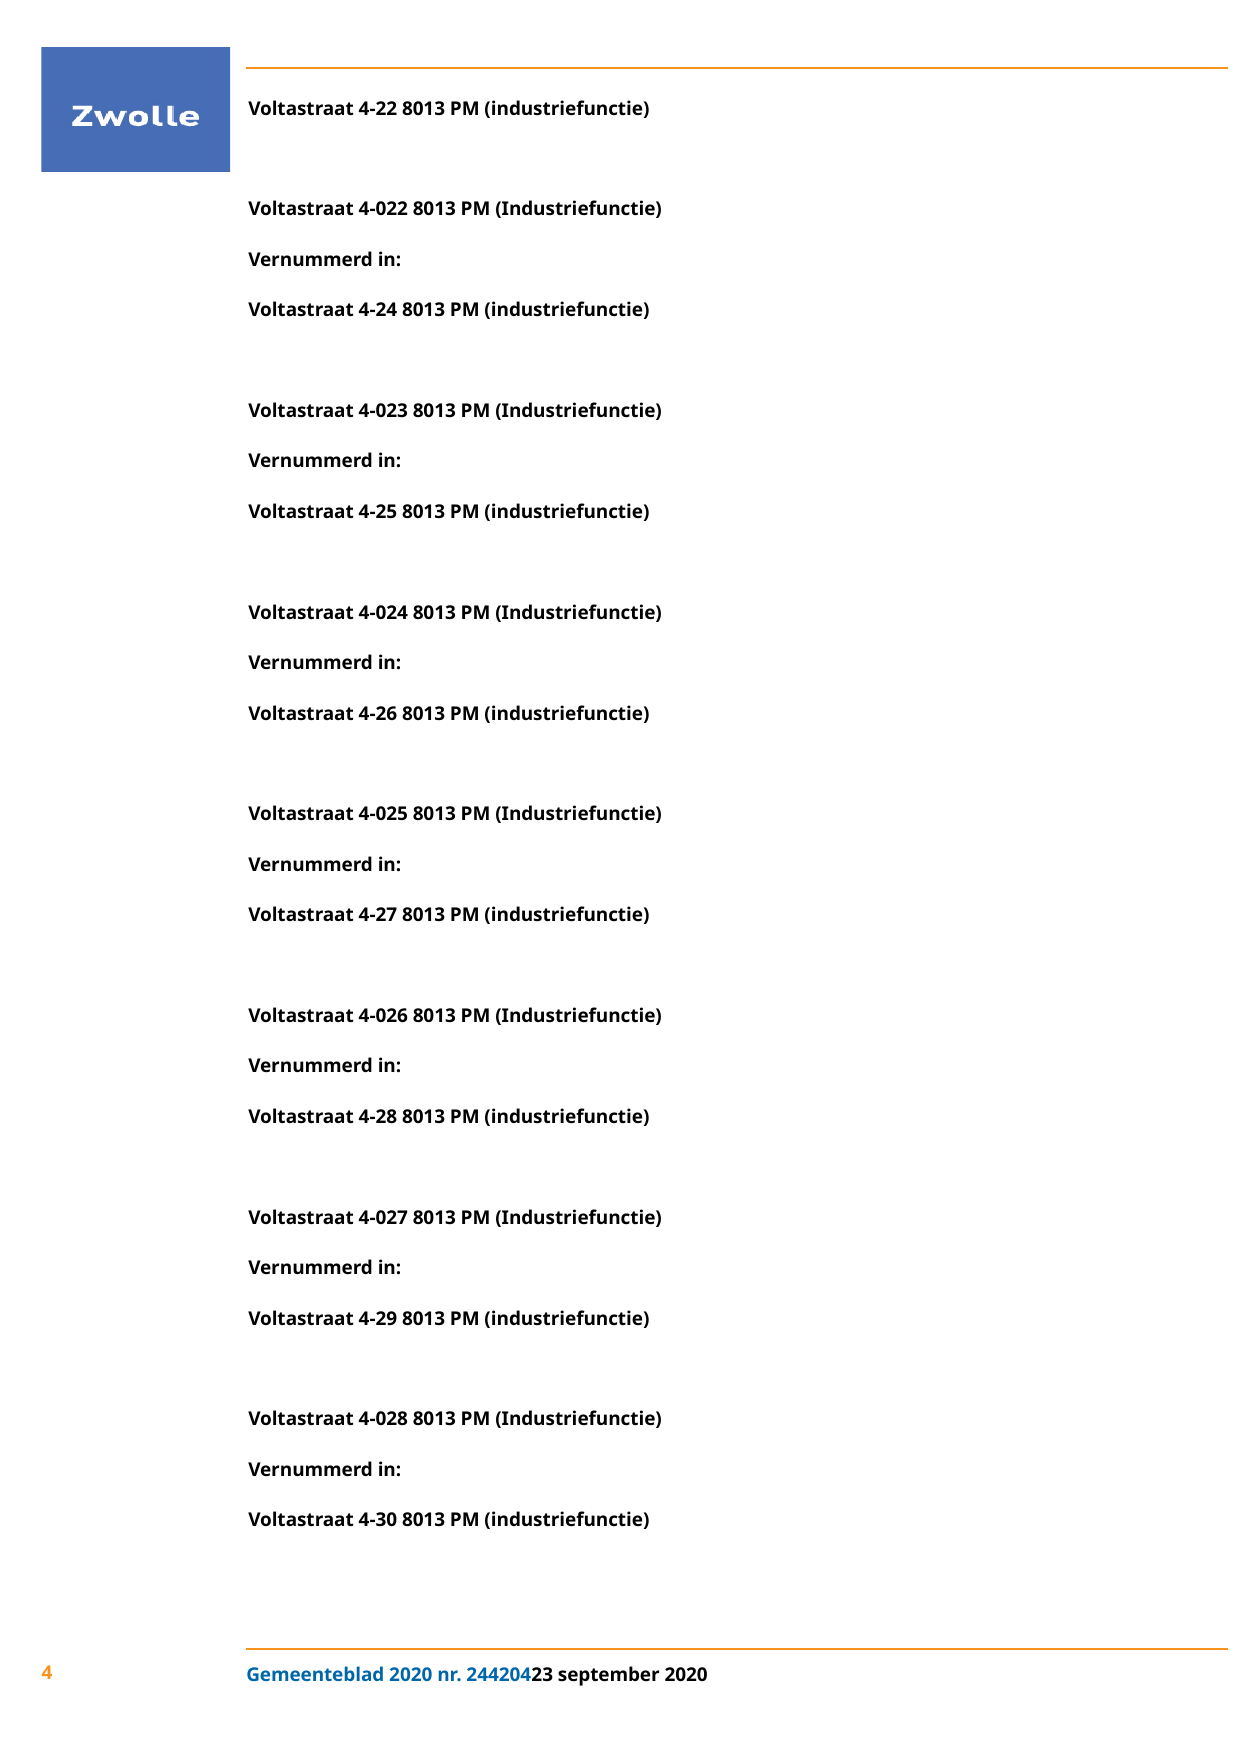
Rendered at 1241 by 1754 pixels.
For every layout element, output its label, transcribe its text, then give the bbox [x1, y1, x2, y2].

text Voltastraat 4-24 8013 PM (industriefunctie) [248, 296, 1152, 322]
text Voltastraat 4-27 8013 PM (industriefunctie) [248, 901, 1152, 927]
text Voltastraat 4-022 8013 PM (Industriefunctie) [248, 196, 1152, 221]
text Voltastraat 4-29 8013 PM (industriefunctie) [248, 1305, 1152, 1331]
text Vernummerd in: [248, 1053, 1152, 1078]
text Vernummerd in: [248, 246, 1152, 272]
text Voltastraat 4-026 8013 PM (Industriefunctie) [248, 1002, 1152, 1028]
text Voltastraat 4-028 8013 PM (Industriefunctie) [248, 1406, 1152, 1431]
text Voltastraat 4-25 8013 PM (industriefunctie) [248, 498, 1152, 524]
text Voltastraat 4-024 8013 PM (Industriefunctie) [248, 599, 1152, 625]
text Voltastraat 4-26 8013 PM (industriefunctie) [248, 700, 1152, 726]
text Voltastraat 4-30 8013 PM (industriefunctie) [248, 1506, 1152, 1532]
text Vernummerd in: [248, 1456, 1152, 1482]
text Vernummerd in: [248, 1254, 1152, 1280]
text Voltastraat 4-22 8013 PM (industriefunctie) [248, 95, 1152, 121]
text Vernummerd in: [248, 851, 1152, 877]
picture [41, 47, 231, 172]
text Voltastraat 4-027 8013 PM (Industriefunctie) [248, 1204, 1152, 1230]
text Vernummerd in: [248, 448, 1152, 473]
text Voltastraat 4-023 8013 PM (Industriefunctie) [248, 397, 1152, 423]
text Voltastraat 4-28 8013 PM (industriefunctie) [248, 1103, 1152, 1129]
text Voltastraat 4-025 8013 PM (Industriefunctie) [248, 801, 1152, 826]
text Vernummerd in: [248, 649, 1152, 675]
